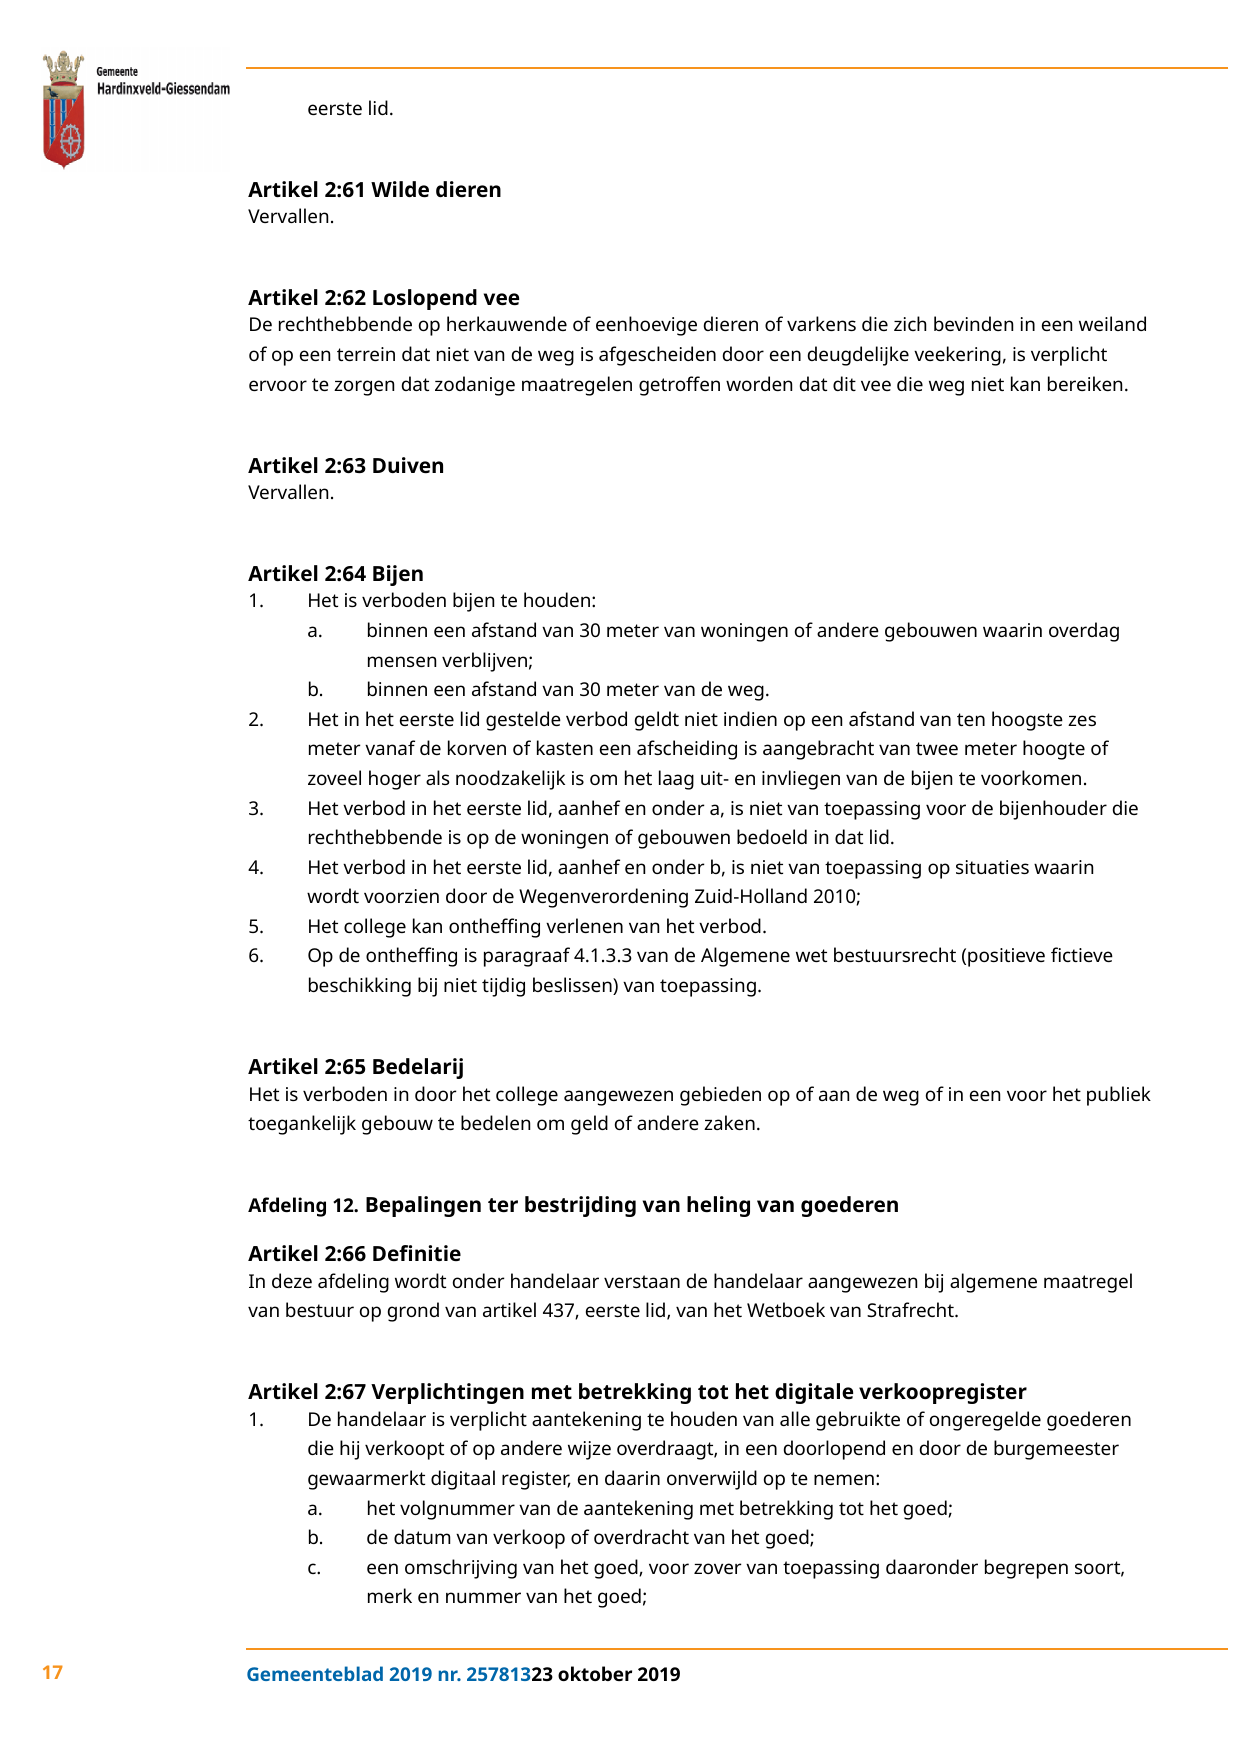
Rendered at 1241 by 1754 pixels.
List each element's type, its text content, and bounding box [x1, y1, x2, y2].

list binnen een afstand van 30 meter van de weg. [307, 676, 1152, 702]
list de datum van verkoop of overdracht van het goed; [307, 1524, 1152, 1550]
text Artikel 2:64 Bijen [248, 559, 1152, 588]
text Artikel 2:67 Verplichtingen met betrekking tot het digitale verkoopregister [248, 1377, 1152, 1406]
list Het is verboden bijen te houden: [248, 588, 1152, 613]
text Het is verboden in door het college aangewezen gebieden op of aan de weg of in een voor het publiek toegankelijk gebouw te bedelen om geld of andere zaken. [248, 1081, 1152, 1136]
text In deze afdeling wordt onder handelaar verstaan de handelaar aangewezen bij algemene maatregel van bestuur op grond van artikel 437, eerste lid, van het Wetboek van Strafrecht. [248, 1268, 1152, 1323]
picture [41, 47, 231, 172]
text Artikel 2:61 Wilde dieren [248, 175, 1152, 203]
list De handelaar is verplicht aantekening te houden van alle gebruikte of ongeregelde goederen die hij verkoopt of op andere wijze overdraagt, in een doorlopend en door de burgemeester gewaarmerkt digitaal register, en daarin onverwijld op te nemen: [248, 1406, 1152, 1491]
list binnen een afstand van 30 meter van woningen of andere gebouwen waarin overdag mensen verblijven; [307, 617, 1152, 673]
list het volgnummer van de aantekening met betrekking tot het goed; [307, 1495, 1152, 1520]
text Afdeling 12. Bepalingen ter bestrijding van heling van goederen [248, 1190, 1152, 1219]
list Het in het eerste lid gestelde verbod geldt niet indien op een afstand van ten hoogste zes meter vanaf de korven of kasten een afscheiding is aangebracht van twee meter hoogte of zoveel hoger als noodzakelijk is om het laag uit- en invliegen van de bijen te voorkomen. [248, 706, 1152, 791]
list Het verbod in het eerste lid, aanhef en onder a, is niet van toepassing voor de bijenhouder die rechthebbende is op de woningen of gebouwen bedoeld in dat lid. [248, 795, 1152, 850]
list een omschrijving van het goed, voor zover van toepassing daaronder begrepen soort, merk en nummer van het goed; [307, 1554, 1152, 1609]
text De rechthebbende op herkauwende of eenhoevige dieren of varkens die zich bevinden in een weiland of op een terrein dat niet van de weg is afgescheiden door een deugdelijke veekering, is verplicht ervoor te zorgen dat zodanige maatregelen getroffen worden dat dit vee die weg niet kan bereiken. [248, 312, 1152, 397]
text Artikel 2:65 Bedelarij [248, 1052, 1152, 1081]
text Vervallen. [248, 203, 1152, 229]
list Het verbod in het eerste lid, aanhef en onder b, is niet van toepassing op situaties waarin wordt voorzien door de Wegenverordening Zuid-Holland 2010; [248, 854, 1152, 909]
text Vervallen. [248, 479, 1152, 505]
text Artikel 2:62 Loslopend vee [248, 283, 1152, 312]
text Artikel 2:63 Duiven [248, 451, 1152, 479]
list eerste lid. [248, 95, 1152, 121]
list Op de ontheffing is paragraaf 4.1.3.3 van de Algemene wet bestuursrecht (positieve fictieve beschikking bij niet tijdig beslissen) van toepassing. [248, 943, 1152, 998]
text Artikel 2:66 Definitie [248, 1239, 1152, 1268]
list Het college kan ontheffing verlenen van het verbod. [248, 913, 1152, 939]
